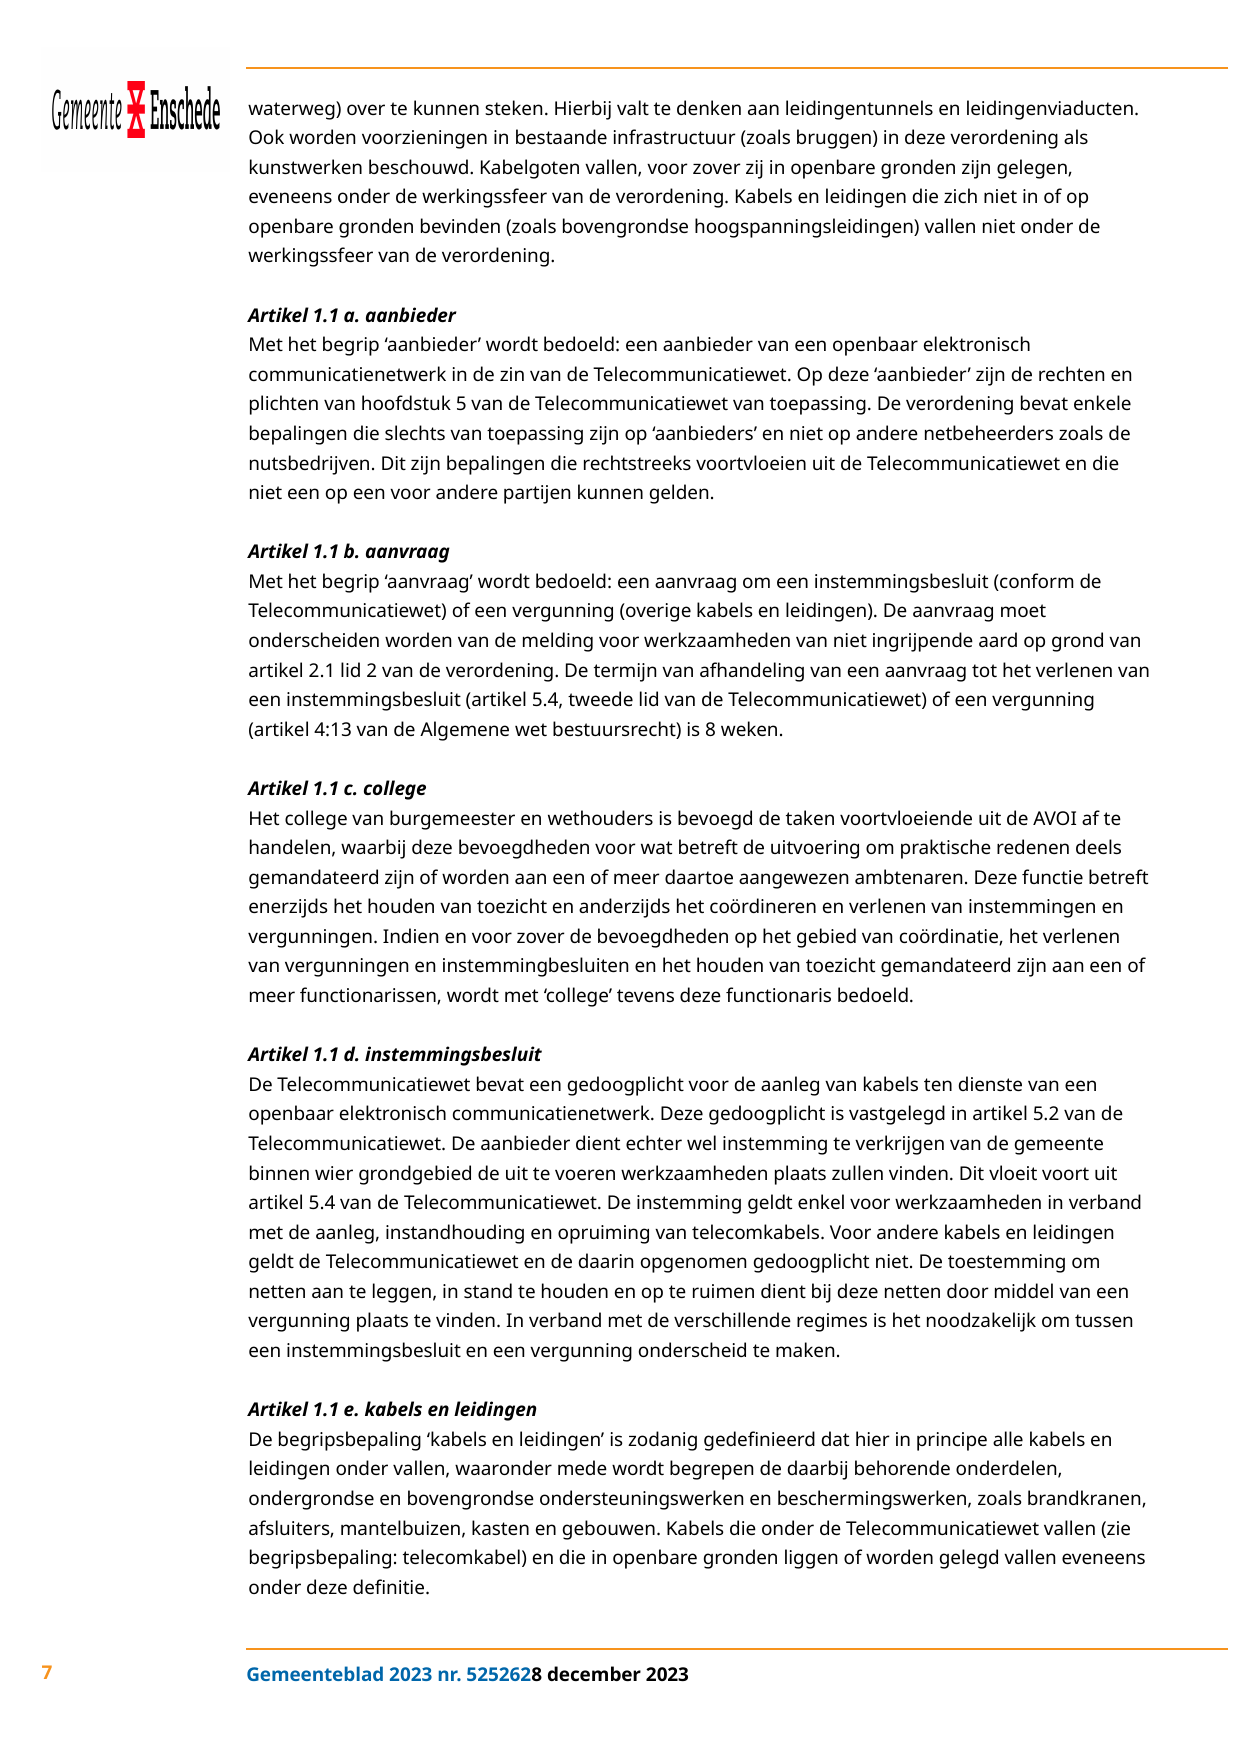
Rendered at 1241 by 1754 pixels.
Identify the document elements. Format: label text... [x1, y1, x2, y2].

text Artikel 1.1 a. aanbieder [248, 302, 1152, 328]
text Artikel 1.1 d. instemmingsbesluit [248, 1041, 1152, 1067]
text Met het begrip ‘aanbieder’ wordt bedoeld: een aanbieder van een openbaar elektronisch communicatienetwerk in de zin van de Telecommunicatiewet. Op deze ‘aanbieder’ zijn de rechten en plichten van hoofdstuk 5 van de Telecommunicatiewet van toepassing. De verordening bevat enkele bepalingen die slechts van toepassing zijn op ‘aanbieders’ en niet op andere netbeheerders zoals de nutsbedrijven. Dit zijn bepalingen die rechtstreeks voortvloeien uit de Telecommunicatiewet en die niet een op een voor andere partijen kunnen gelden. [248, 331, 1152, 505]
text Het college van burgemeester en wethouders is bevoegd de taken voortvloeiende uit de AVOI af te handelen, waarbij deze bevoegdheden voor wat betreft de uitvoering om praktische redenen deels gemandateerd zijn of worden aan een of meer daartoe aangewezen ambtenaren. Deze functie betreft enerzijds het houden van toezicht en anderzijds het coördineren en verlenen van instemmingen en vergunningen. Indien en voor zover de bevoegdheden op het gebied van coördinatie, het verlenen van vergunningen en instemmingbesluiten en het houden van toezicht gemandateerd zijn aan een of meer functionarissen, wordt met ‘college’ tevens deze functionaris bedoeld. [248, 805, 1152, 1008]
text De Telecommunicatiewet bevat een gedoogplicht voor de aanleg van kabels ten dienste van een openbaar elektronisch communicatienetwerk. Deze gedoogplicht is vastgelegd in artikel 5.2 van de Telecommunicatiewet. De aanbieder dient echter wel instemming te verkrijgen van de gemeente binnen wier grondgebied de uit te voeren werkzaamheden plaats zullen vinden. Dit vloeit voort uit artikel 5.4 van de Telecommunicatiewet. De instemming geldt enkel voor werkzaamheden in verband met de aanleg, instandhouding en opruiming van telecomkabels. Voor andere kabels en leidingen geldt de Telecommunicatiewet en de daarin opgenomen gedoogplicht niet. De toestemming om netten aan te leggen, in stand te houden en op te ruimen dient bij deze netten door middel van een vergunning plaats te vinden. In verband met de verschillende regimes is het noodzakelijk om tussen een instemmingsbesluit en een vergunning onderscheid te maken. [248, 1071, 1152, 1363]
picture [41, 47, 231, 172]
text Artikel 1.1 e. kabels en leidingen [248, 1396, 1152, 1422]
text De begripsbepaling ‘kabels en leidingen’ is zodanig gedefinieerd dat hier in principe alle kabels en leidingen onder vallen, waaronder mede wordt begrepen de daarbij behorende onderdelen, ondergrondse en bovengrondse ondersteuningswerken en beschermingswerken, zoals brandkranen, afsluiters, mantelbuizen, kasten en gebouwen. Kabels die onder de Telecommunicatiewet vallen (zie begripsbepaling: telecomkabel) en die in openbare gronden liggen of worden gelegd vallen eveneens onder deze definitie. [248, 1426, 1152, 1600]
text Artikel 1.1 c. college [248, 775, 1152, 801]
text Artikel 1.1 b. aanvraag [248, 538, 1152, 564]
text Met het begrip ‘aanvraag’ wordt bedoeld: een aanvraag om een instemmingsbesluit (conform de Telecommunicatiewet) of een vergunning (overige kabels en leidingen). De aanvraag moet onderscheiden worden van de melding voor werkzaamheden van niet ingrijpende aard op grond van artikel 2.1 lid 2 van de verordening. De termijn van afhandeling van een aanvraag tot het verlenen van een instemmingsbesluit (artikel 5.4, tweede lid van de Telecommunicatiewet) of een vergunning (artikel 4:13 van de Algemene wet bestuursrecht) is 8 weken. [248, 568, 1152, 742]
text waterweg) over te kunnen steken. Hierbij valt te denken aan leidingentunnels en leidingenviaducten. Ook worden voorzieningen in bestaande infrastructuur (zoals bruggen) in deze verordening als kunstwerken beschouwd. Kabelgoten vallen, voor zover zij in openbare gronden zijn gelegen, eveneens onder de werkingssfeer van de verordening. Kabels en leidingen die zich niet in of op openbare gronden bevinden (zoals bovengrondse hoogspanningsleidingen) vallen niet onder de werkingssfeer van de verordening. [248, 95, 1152, 268]
